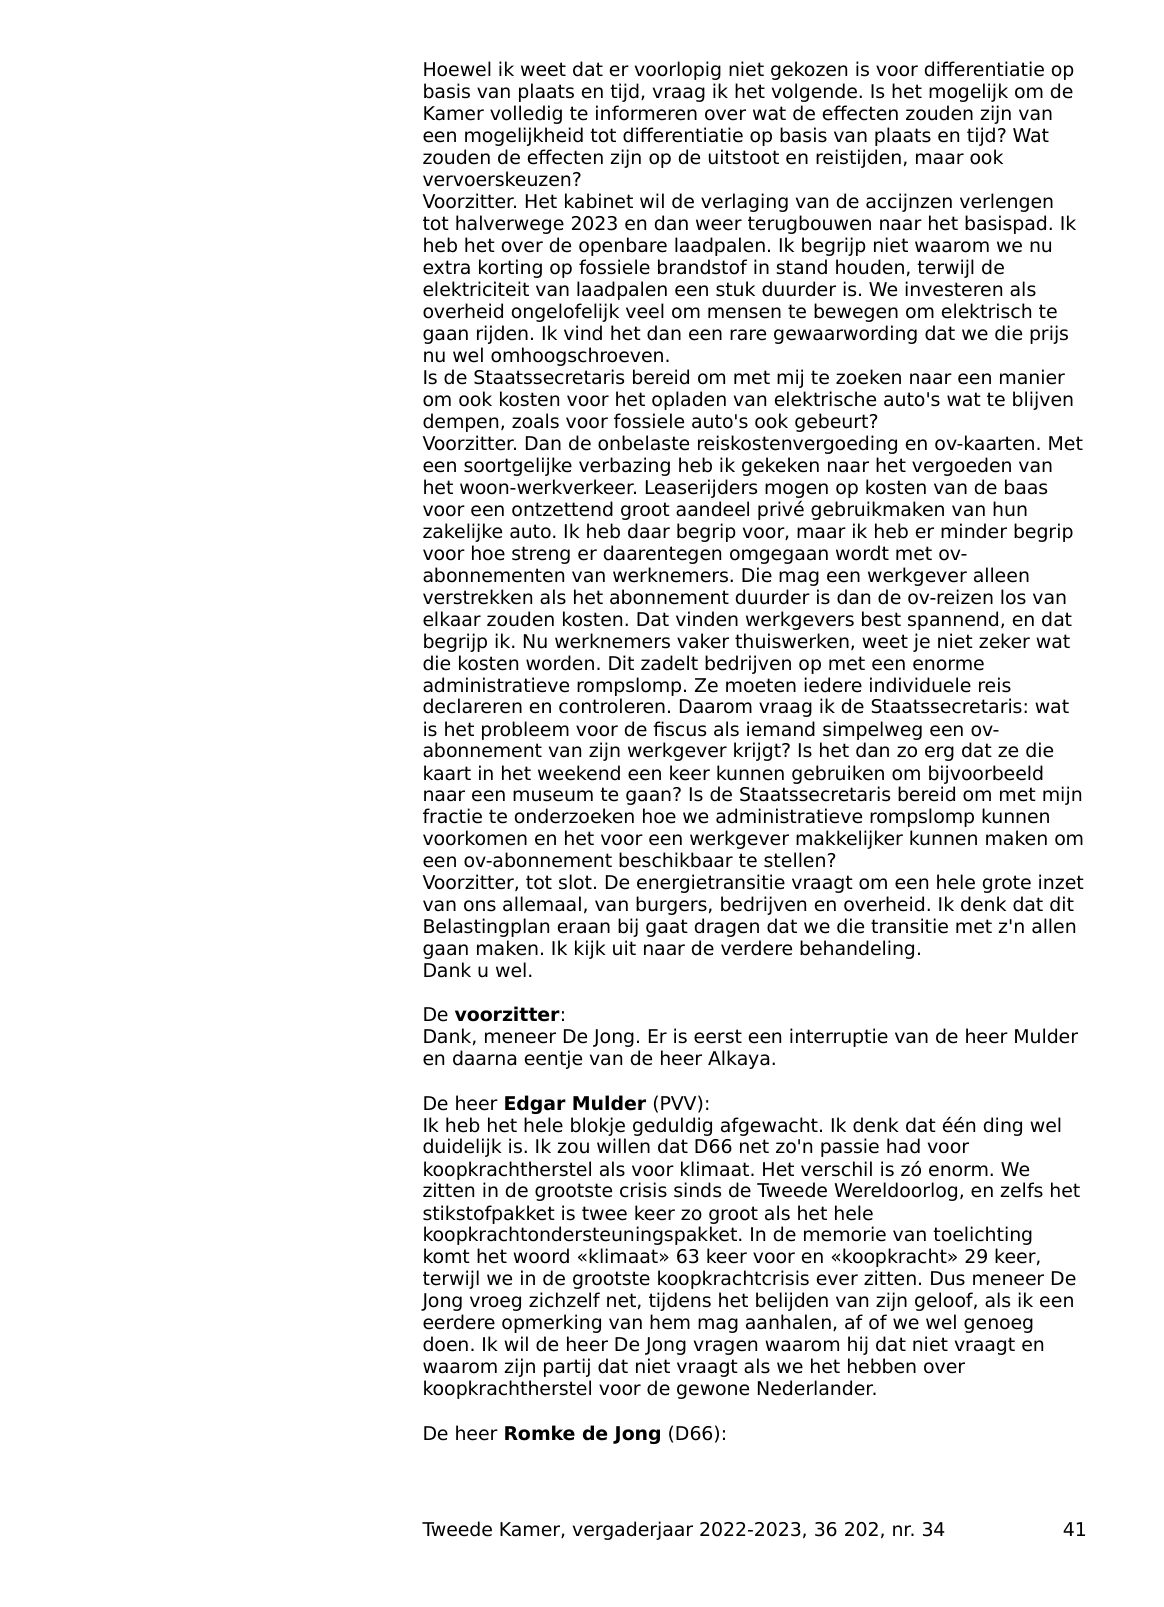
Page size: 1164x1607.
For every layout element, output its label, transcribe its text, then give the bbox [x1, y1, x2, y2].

text Ik heb het hele blokje geduldig afgewacht. Ik denk dat één ding wel duidelijk is. Ik zou willen dat D66 net zo'n passie had voor koopkrachtherstel als voor klimaat. Het verschil is zó enorm. We zitten in de grootste crisis sinds de Tweede Wereldoorlog, en zelfs het stikstofpakket is twee keer zo groot als het hele koopkrachtondersteuningspakket. In de memorie van toelichting komt het woord «klimaat» 63 keer voor en «koopkracht» 29 keer, terwijl we in de grootste koopkrachtcrisis ever zitten. Dus meneer De Jong vroeg zichzelf net, tijdens het belijden van zijn geloof, als ik een eerdere opmerking van hem mag aanhalen, af of we wel genoeg doen. Ik wil de heer De Jong vragen waarom hij dat niet vraagt en waarom zijn partij dat niet vraagt als we het hebben over koopkrachtherstel voor de gewone Nederlander. [422, 1114, 1087, 1400]
text Hoewel ik weet dat er voorlopig niet gekozen is voor differentiatie op basis van plaats en tijd, vraag ik het volgende. Is het mogelijk om de Kamer volledig te informeren over wat de effecten zouden zijn van een mogelijkheid tot differentiatie op basis van plaats en tijd? Wat zouden de effecten zijn op de uitstoot en reistijden, maar ook vervoerskeuzen? [422, 59, 1087, 191]
text Voorzitter, tot slot. De energietransitie vraagt om een hele grote inzet van ons allemaal, van burgers, bedrijven en overheid. Ik denk dat dit Belastingplan eraan bij gaat dragen dat we die transitie met z'n allen gaan maken. Ik kijk uit naar de verdere behandeling. [422, 872, 1087, 960]
text Dank u wel. [422, 960, 1087, 982]
text Dank, meneer De Jong. Er is eerst een interruptie van de heer Mulder en daarna eentje van de heer Alkaya. [422, 1026, 1087, 1070]
text Voorzitter. Dan de onbelaste reiskostenvergoeding en ov-kaarten. Met een soortgelijke verbazing heb ik gekeken naar het vergoeden van het woon-werkverkeer. Leaserijders mogen op kosten van de baas voor een ontzettend groot aandeel privé gebruikmaken van hun zakelijke auto. Ik heb daar begrip voor, maar ik heb er minder begrip voor hoe streng er daarentegen omgegaan wordt met ov-abonnementen van werknemers. Die mag een werkgever alleen verstrekken als het abonnement duurder is dan de ov-reizen los van elkaar zouden kosten. Dat vinden werkgevers best spannend, en dat begrijp ik. Nu werknemers vaker thuiswerken, weet je niet zeker wat die kosten worden. Dit zadelt bedrijven op met een enorme administratieve rompslomp. Ze moeten iedere individuele reis declareren en controleren. Daarom vraag ik de Staatssecretaris: wat is het probleem voor de fiscus als iemand simpelweg een ov-abonnement van zijn werkgever krijgt? Is het dan zo erg dat ze die kaart in het weekend een keer kunnen gebruiken om bijvoorbeeld naar een museum te gaan? Is de Staatssecretaris bereid om met mijn fractie te onderzoeken hoe we administratieve rompslomp kunnen voorkomen en het voor een werkgever makkelijker kunnen maken om een ov-abonnement beschikbaar te stellen? [422, 433, 1087, 872]
text Is de Staatssecretaris bereid om met mij te zoeken naar een manier om ook kosten voor het opladen van elektrische auto's wat te blijven dempen, zoals voor fossiele auto's ook gebeurt? [422, 367, 1087, 433]
text De heer Edgar Mulder (PVV): [422, 1092, 1087, 1114]
text Voorzitter. Het kabinet wil de verlaging van de accijnzen verlengen tot halverwege 2023 en dan weer terugbouwen naar het basispad. Ik heb het over de openbare laadpalen. Ik begrijp niet waarom we nu extra korting op fossiele brandstof in stand houden, terwijl de elektriciteit van laadpalen een stuk duurder is. We investeren als overheid ongelofelijk veel om mensen te bewegen om elektrisch te gaan rijden. Ik vind het dan een rare gewaarwording dat we die prijs nu wel omhoogschroeven. [422, 191, 1087, 367]
text De voorzitter: [422, 1004, 1087, 1026]
text De heer Romke de Jong (D66): [422, 1422, 1087, 1444]
